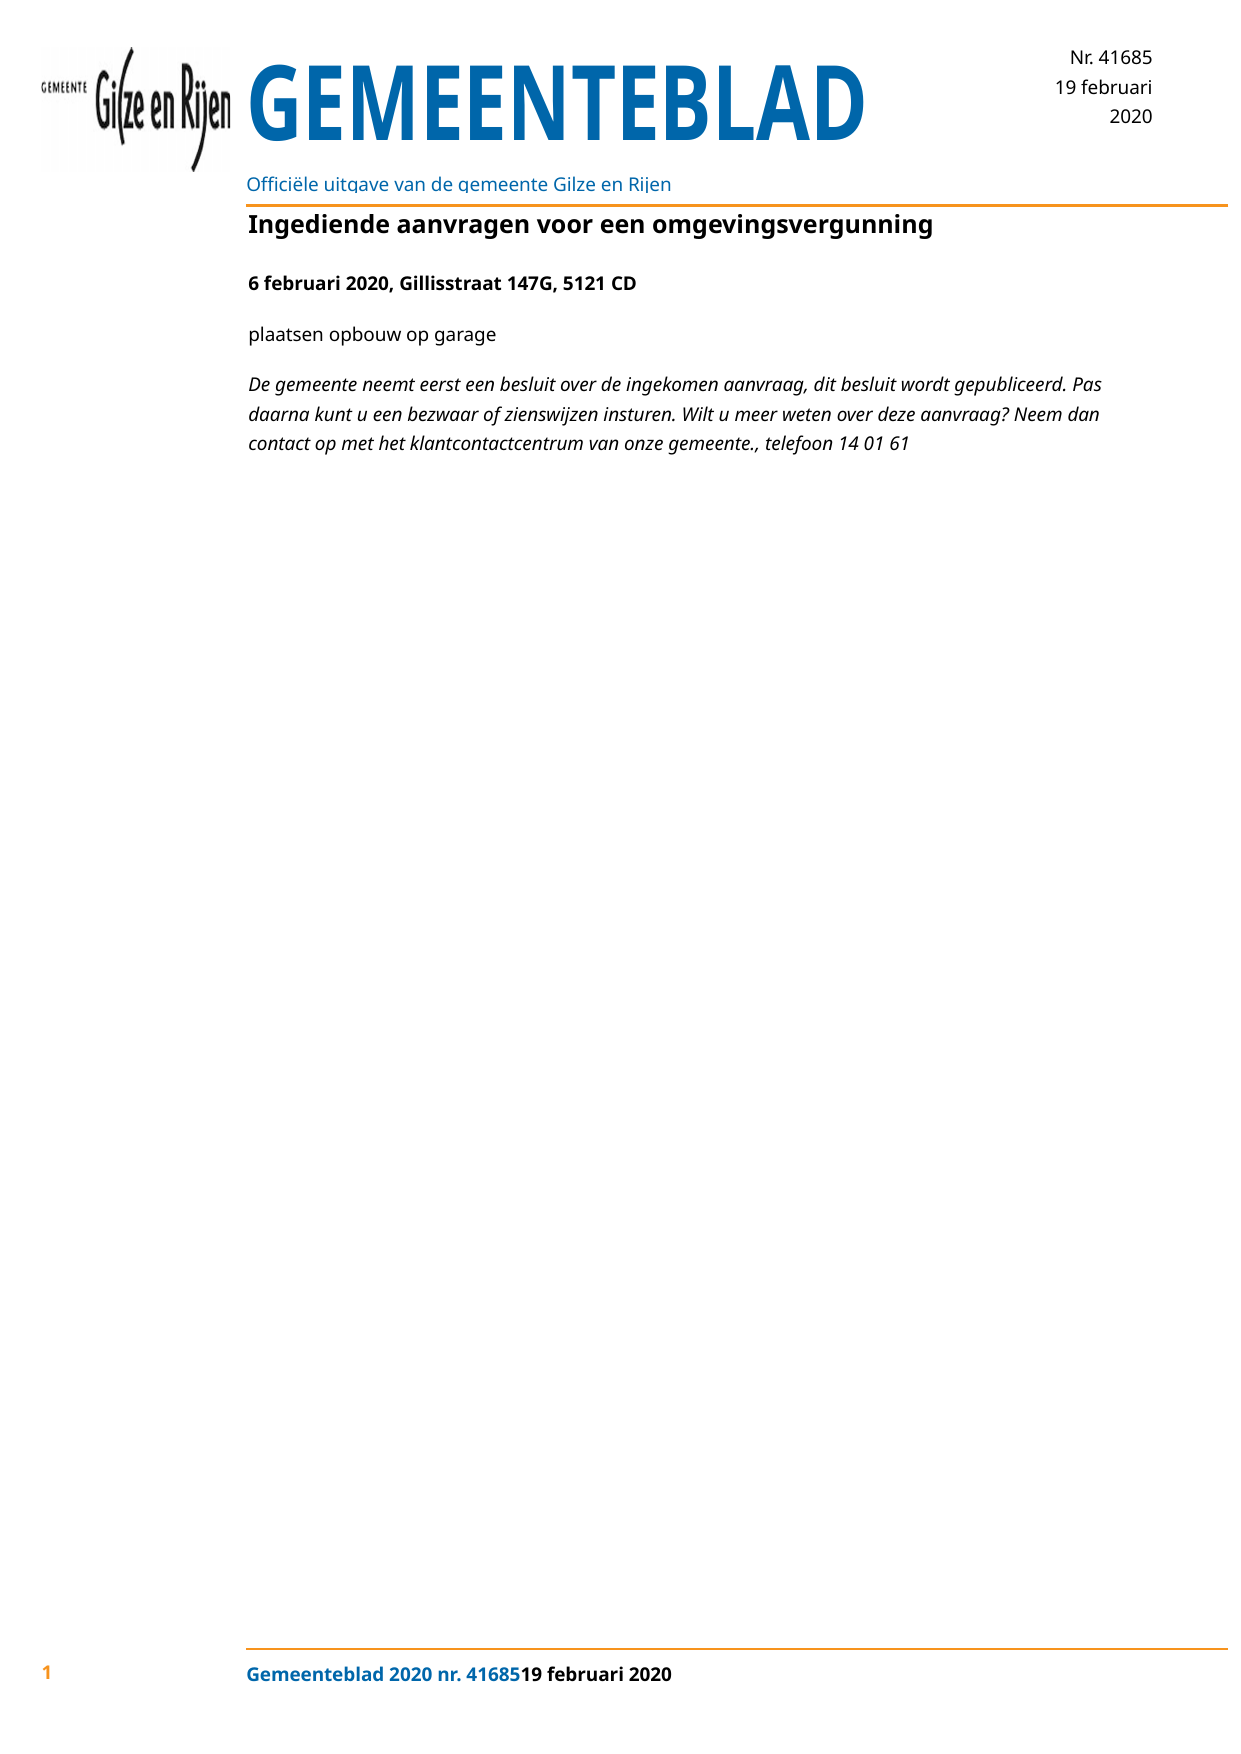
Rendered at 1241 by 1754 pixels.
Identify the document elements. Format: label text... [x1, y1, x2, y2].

picture [41, 47, 231, 172]
text plaatsen opbouw op garage [248, 321, 1152, 346]
text 6 februari 2020, Gillisstraat 147G, 5121 CD [248, 270, 1152, 296]
text Ingediende aanvragen voor een omgevingsvergunning [248, 207, 1152, 241]
text De gemeente neemt eerst een besluit over de ingekomen aanvraag, dit besluit wordt gepubliceerd. Pas daarna kunt u een bezwaar of zienswijzen insturen. Wilt u meer weten over deze aanvraag? Neem dan contact op met het klantcontactcentrum van onze gemeente., telefoon 14 01 61 [248, 371, 1152, 456]
